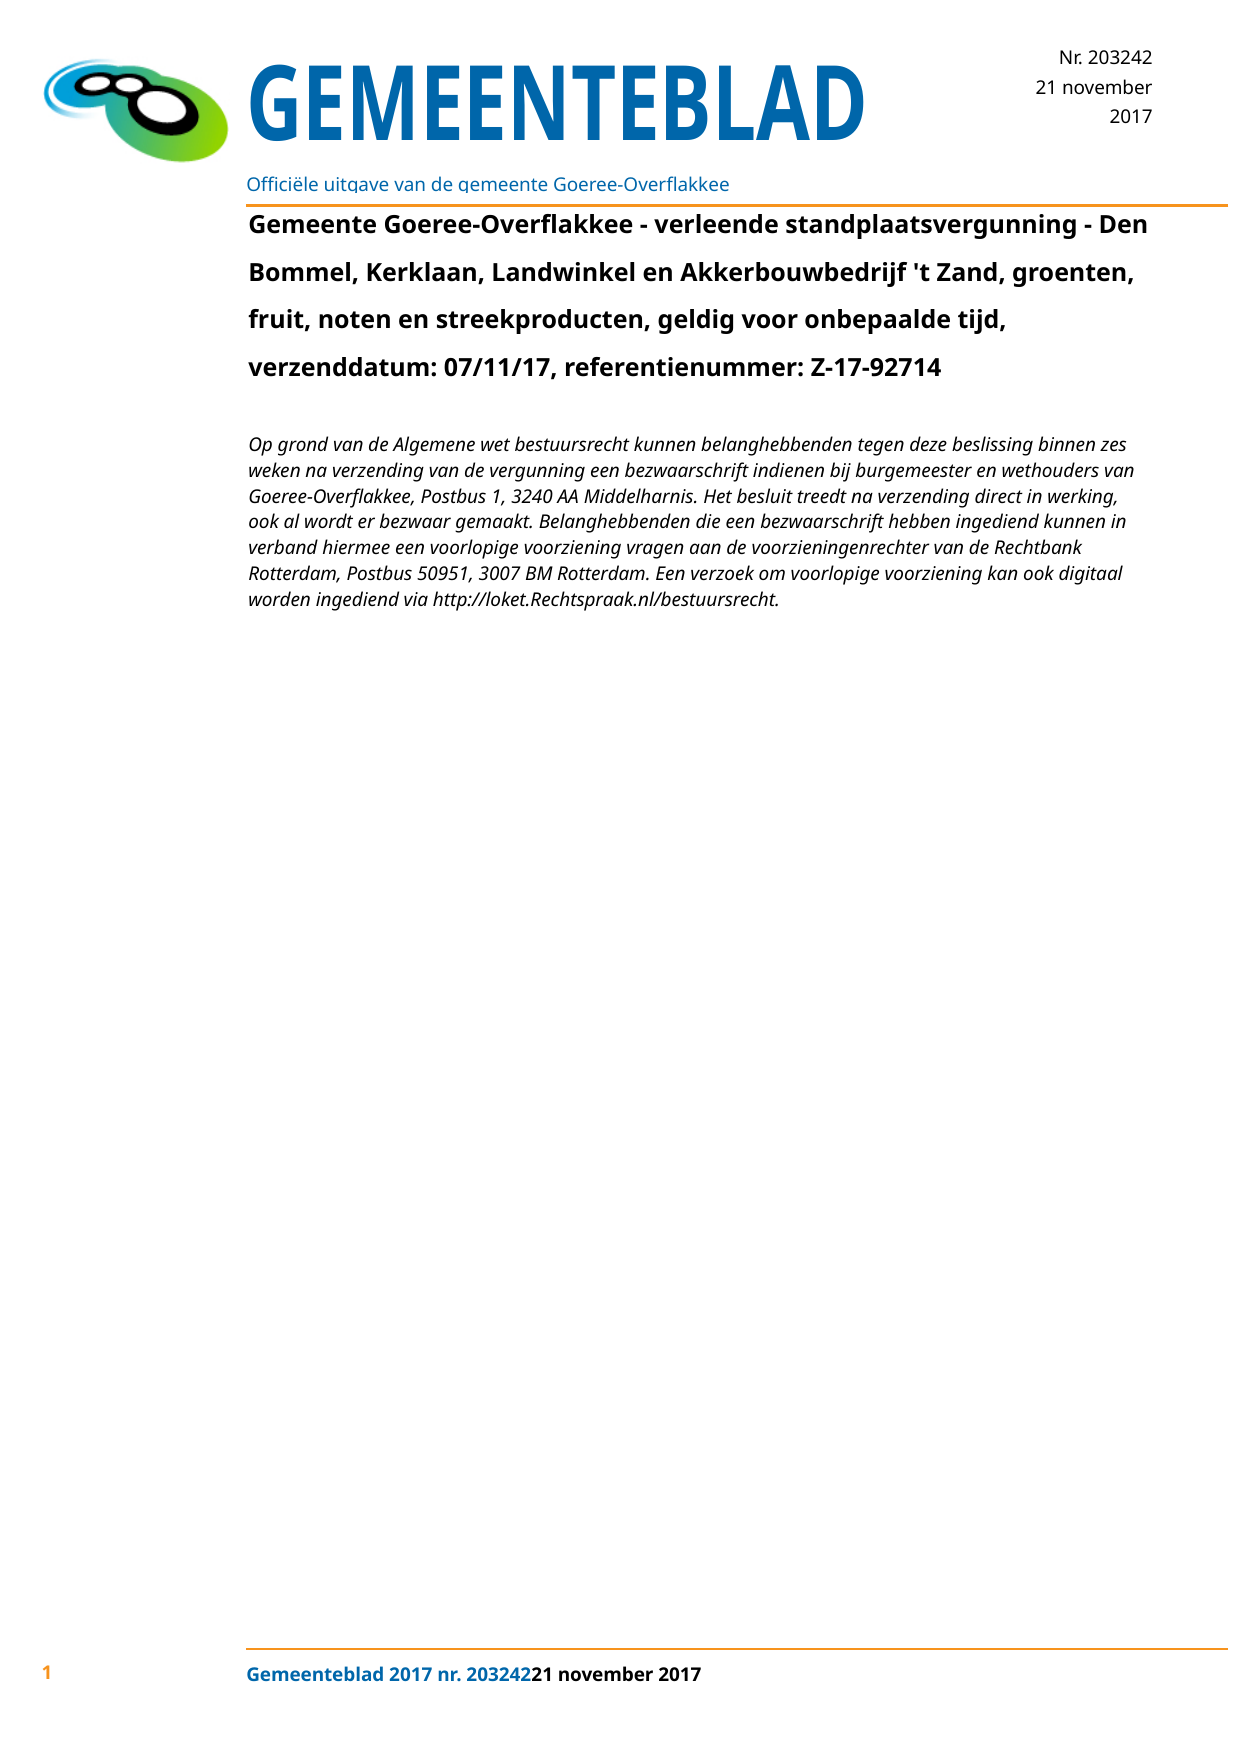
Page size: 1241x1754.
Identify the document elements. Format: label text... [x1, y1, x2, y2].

picture [41, 47, 231, 172]
text Gemeente Goeree-Overflakkee - verleende standplaatsvergunning - Den Bommel, Kerklaan, Landwinkel en Akkerbouwbedrijf 't Zand, groenten, fruit, noten en streekproducten, geldig voor onbepaalde tijd, verzenddatum: 07/11/17, referentienummer: Z-17-92714 [248, 207, 1152, 384]
text Op grond van de Algemene wet bestuursrecht kunnen belanghebbenden tegen deze beslissing binnen zes weken na verzending van de vergunning een bezwaarschrift indienen bij burgemeester en wethouders van Goeree-Overflakkee, Postbus 1, 3240 AA Middelharnis. Het besluit treedt na verzending direct in werking, ook al wordt er bezwaar gemaakt. Belanghebbenden die een bezwaarschrift hebben ingediend kunnen in verband hiermee een voorlopige voorziening vragen aan de voorzieningenrechter van de Rechtbank Rotterdam, Postbus 50951, 3007 BM Rotterdam. Een verzoek om voorlopige voorziening kan ook digitaal worden ingediend via http://loket.Rechtspraak.nl/bestuursrecht. [248, 431, 1152, 611]
